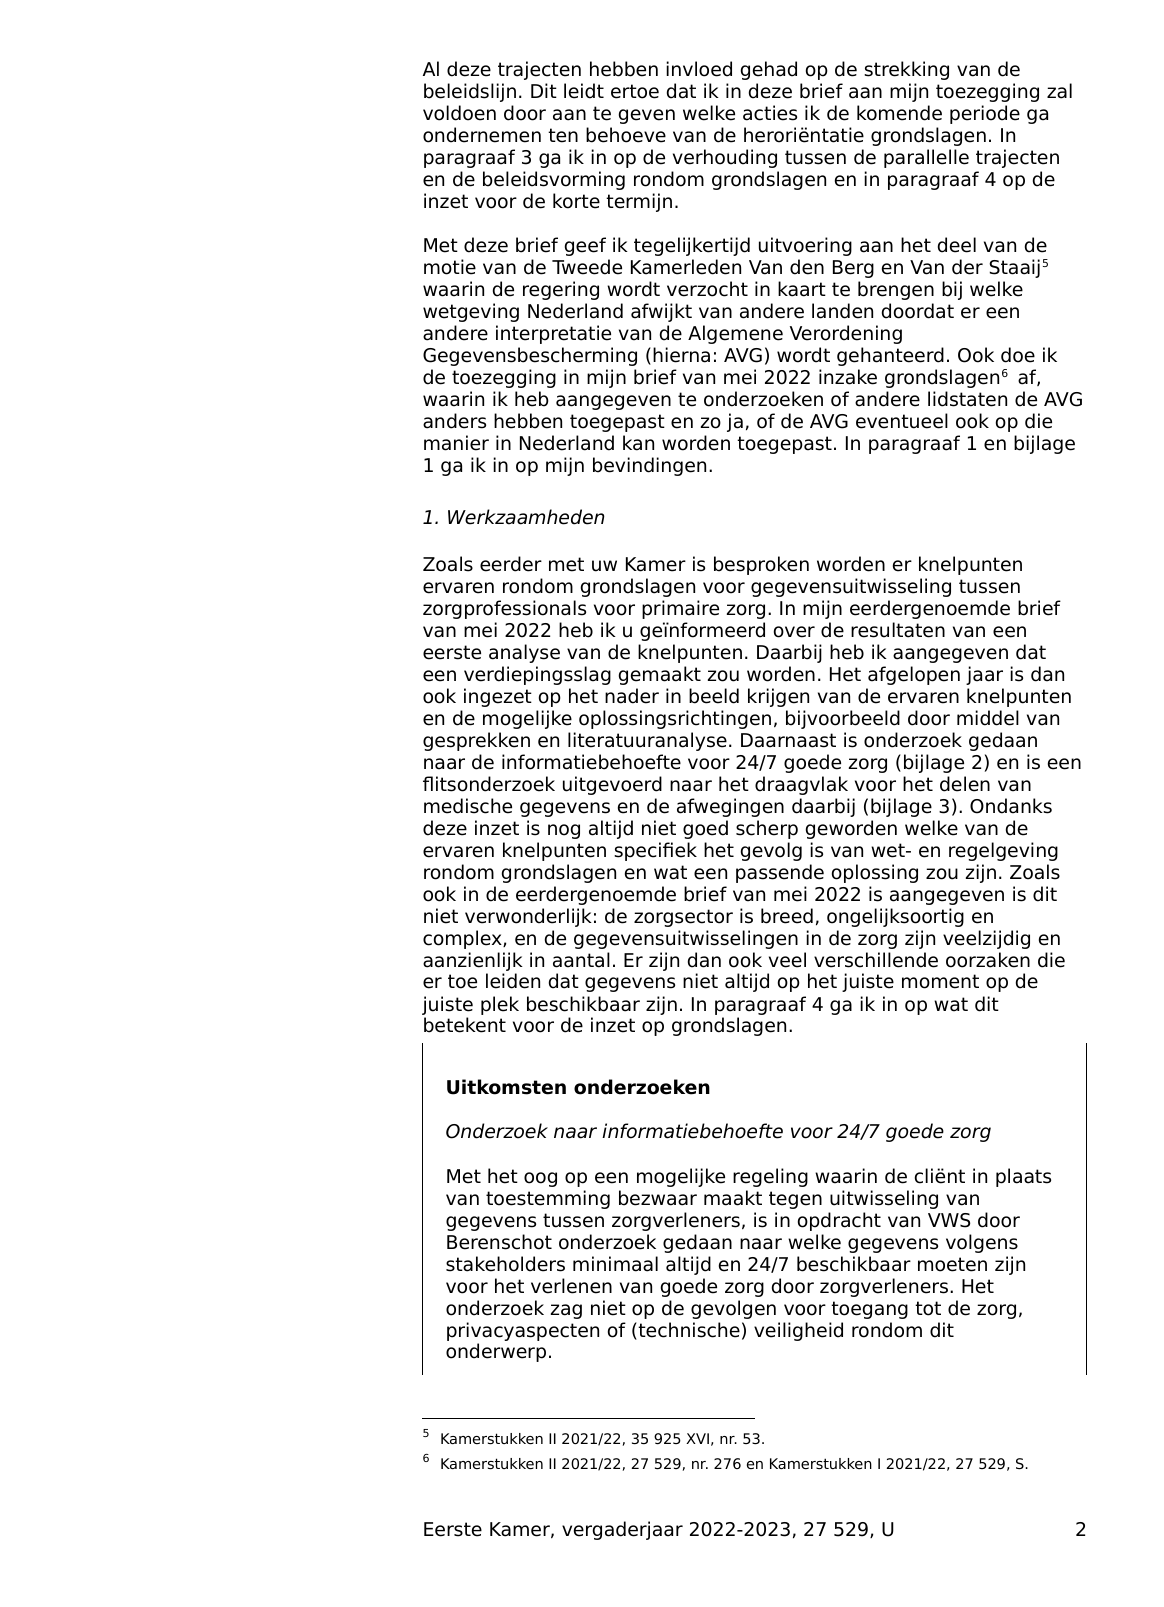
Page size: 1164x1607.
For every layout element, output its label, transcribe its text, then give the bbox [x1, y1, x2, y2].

text Met deze brief geef ik tegelijkertijd uitvoering aan het deel van de motie van de Tweede Kamerleden Van den Berg en Van der Staaij waarin de regering wordt verzocht in kaart te brengen bij welke wetgeving Nederland afwijkt van andere landen doordat er een andere interpretatie van de Algemene Verordening Gegevensbescherming (hierna: AVG) wordt gehanteerd. Ook doe ik de toezegging in mijn brief van mei 2022 inzake grondslagen af, waarin ik heb aangegeven te onderzoeken of andere lidstaten de AVG anders hebben toegepast en zo ja, of de AVG eventueel ook op die manier in Nederland kan worden toegepast. In paragraaf 1 en bijlage 1 ga ik in op mijn bevindingen. [422, 235, 1087, 477]
text Kamerstukken II 2021/22, 27 529, nr. 276 en Kamerstukken I 2021/22, 27 529, S. [422, 1452, 1087, 1474]
table_header Uitkomsten onderzoeken Onderzoek naar informatiebehoefte voor 24/7 goede zorg Met het oog op een mogelijke regeling waarin de cliënt in plaats van toestemming bezwaar maakt tegen uitwisseling van gegevens tussen zorgverleners, is in opdracht van VWS door Berenschot onderzoek gedaan naar welke gegevens volgens stakeholders minimaal altijd en 24/7 beschikbaar moeten zijn voor het verlenen van goede zorg door zorgverleners. Het onderzoek zag niet op de gevolgen voor toegang tot de zorg, privacyaspecten of (technische) veiligheid rondom dit onderwerp. [423, 1043, 1086, 1375]
text Al deze trajecten hebben invloed gehad op de strekking van de beleidslijn. Dit leidt ertoe dat ik in deze brief aan mijn toezegging zal voldoen door aan te geven welke acties ik de komende periode ga ondernemen ten behoeve van de heroriëntatie grondslagen. In paragraaf 3 ga ik in op de verhouding tussen de parallelle trajecten en de beleidsvorming rondom grondslagen en in paragraaf 4 op de inzet voor de korte termijn. [422, 59, 1087, 213]
subtitle 1. Werkzaamheden [422, 507, 1087, 529]
text Zoals eerder met uw Kamer is besproken worden er knelpunten ervaren rondom grondslagen voor gegevensuitwisseling tussen zorgprofessionals voor primaire zorg. In mijn eerdergenoemde brief van mei 2022 heb ik u geïnformeerd over de resultaten van een eerste analyse van de knelpunten. Daarbij heb ik aangegeven dat een verdiepingsslag gemaakt zou worden. Het afgelopen jaar is dan ook ingezet op het nader in beeld krijgen van de ervaren knelpunten en de mogelijke oplossingsrichtingen, bijvoorbeeld door middel van gesprekken en literatuuranalyse. Daarnaast is onderzoek gedaan naar de informatiebehoefte voor 24/7 goede zorg (bijlage 2) en is een flitsonderzoek uitgevoerd naar het draagvlak voor het delen van medische gegevens en de afwegingen daarbij (bijlage 3). Ondanks deze inzet is nog altijd niet goed scherp geworden welke van de ervaren knelpunten specifiek het gevolg is van wet- en regelgeving rondom grondslagen en wat een passende oplossing zou zijn. Zoals ook in de eerdergenoemde brief van mei 2022 is aangegeven is dit niet verwonderlijk: de zorgsector is breed, ongelijksoortig en complex, en de gegevensuitwisselingen in de zorg zijn veelzijdig en aanzienlijk in aantal. Er zijn dan ook veel verschillende oorzaken die er toe leiden dat gegevens niet altijd op het juiste moment op de juiste plek beschikbaar zijn. In paragraaf 4 ga ik in op wat dit betekent voor de inzet op grondslagen. [422, 554, 1087, 1037]
text Kamerstukken II 2021/22, 35 925 XVI, nr. 53. [422, 1427, 1087, 1449]
